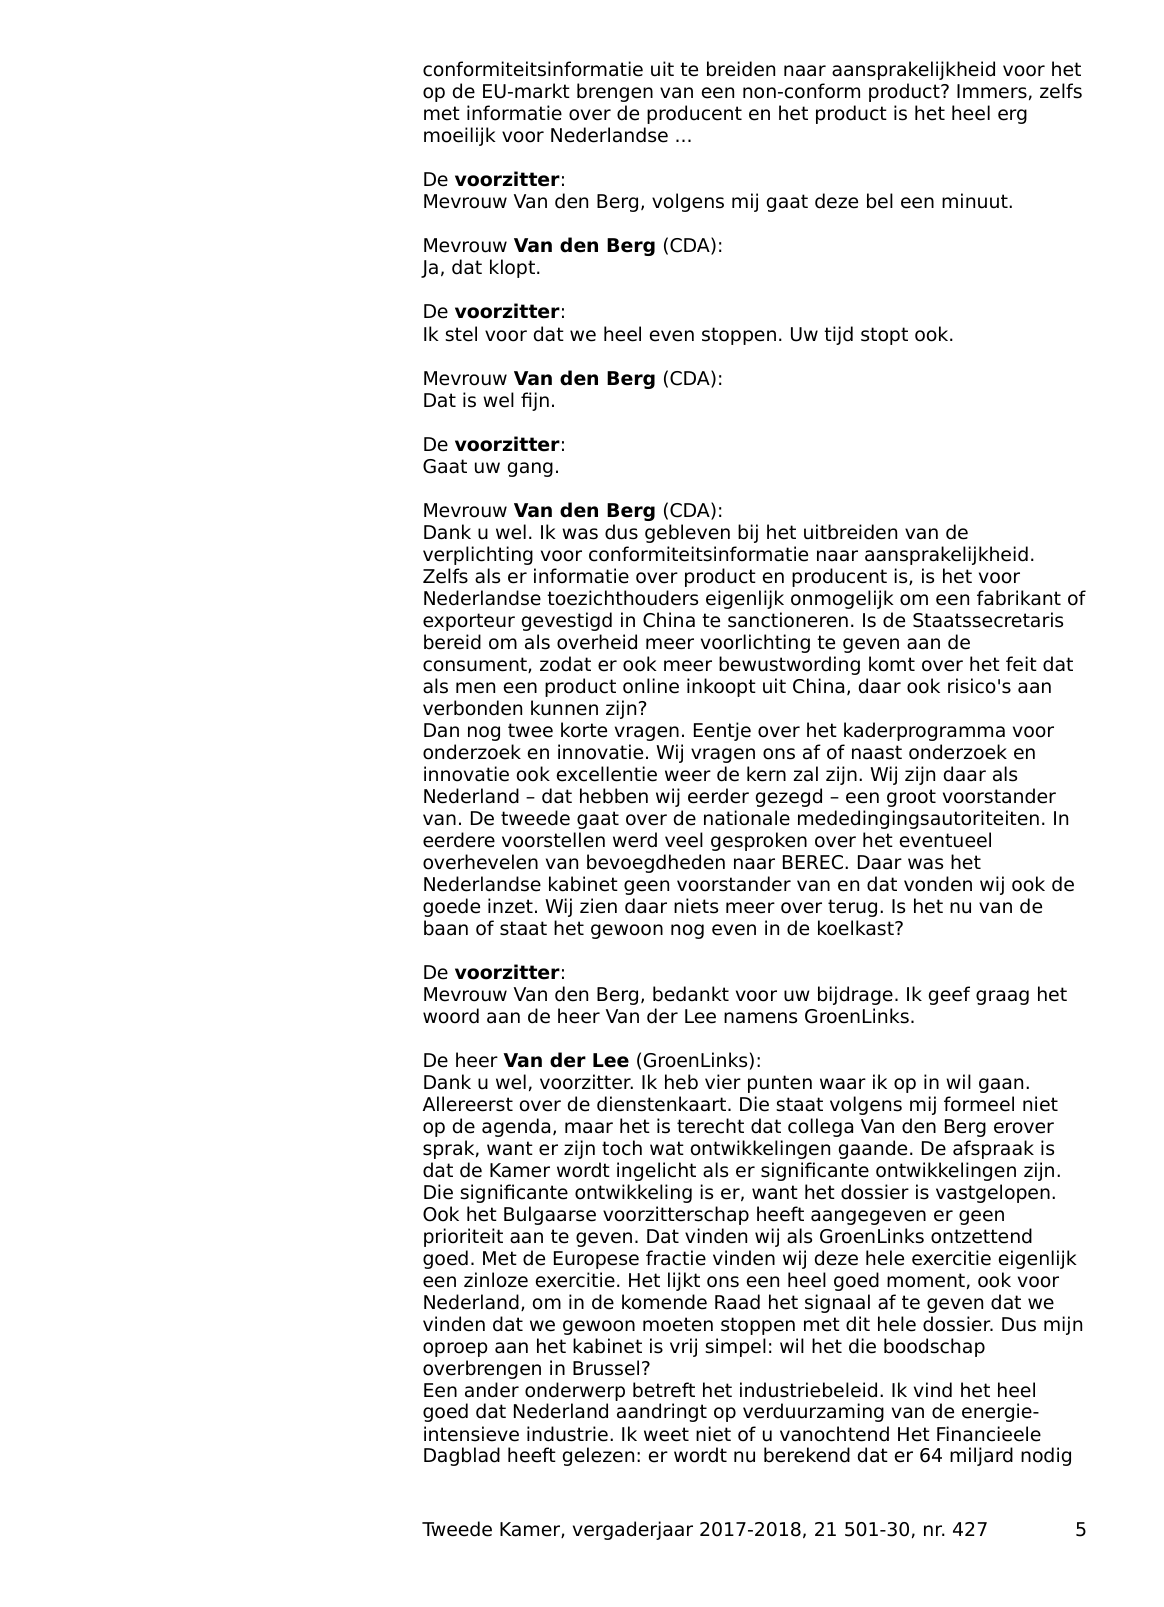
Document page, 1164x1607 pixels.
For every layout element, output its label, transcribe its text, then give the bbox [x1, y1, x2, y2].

text De voorzitter: [422, 301, 1087, 323]
text Mevrouw Van den Berg (CDA): [422, 368, 1087, 389]
text Dan nog twee korte vragen. Eentje over het kaderprogramma voor onderzoek en innovatie. Wij vragen ons af of naast onderzoek en innovatie ook excellentie weer de kern zal zijn. Wij zijn daar als Nederland – dat hebben wij eerder gezegd – een groot voorstander van. De tweede gaat over de nationale mededingingsautoriteiten. In eerdere voorstellen werd veel gesproken over het eventueel overhevelen van bevoegdheden naar BEREC. Daar was het Nederlandse kabinet geen voorstander van en dat vonden wij ook de goede inzet. Wij zien daar niets meer over terug. Is het nu van de baan of staat het gewoon nog even in de koelkast? [422, 720, 1087, 939]
text De voorzitter: [422, 962, 1087, 984]
text Een ander onderwerp betreft het industriebeleid. Ik vind het heel goed dat Nederland aandringt op verduurzaming van de energie-intensieve industrie. Ik weet niet of u vanochtend Het Financieele Dagblad heeft gelezen: er wordt nu berekend dat er 64 miljard nodig [422, 1379, 1087, 1467]
text De voorzitter: [422, 169, 1087, 191]
text Ik stel voor dat we heel even stoppen. Uw tijd stopt ook. [422, 323, 1087, 345]
text Mevrouw Van den Berg (CDA): [422, 500, 1087, 522]
text conformiteitsinformatie uit te breiden naar aansprakelijkheid voor het op de EU-markt brengen van een non-conform product? Immers, zelfs met informatie over de producent en het product is het heel erg moeilijk voor Nederlandse ... [422, 59, 1087, 147]
text Mevrouw Van den Berg, volgens mij gaat deze bel een minuut. [422, 191, 1087, 213]
text De heer Van der Lee (GroenLinks): [422, 1050, 1087, 1072]
text Gaat uw gang. [422, 456, 1087, 478]
text Mevrouw Van den Berg (CDA): [422, 235, 1087, 257]
text Mevrouw Van den Berg, bedankt voor uw bijdrage. Ik geef graag het woord aan de heer Van der Lee namens GroenLinks. [422, 984, 1087, 1028]
text Dank u wel. Ik was dus gebleven bij het uitbreiden van de verplichting voor conformiteitsinformatie naar aansprakelijkheid. Zelfs als er informatie over product en producent is, is het voor Nederlandse toezichthouders eigenlijk onmogelijk om een fabrikant of exporteur gevestigd in China te sanctioneren. Is de Staatssecretaris bereid om als overheid meer voorlichting te geven aan de consument, zodat er ook meer bewustwording komt over het feit dat als men een product online inkoopt uit China, daar ook risico's aan verbonden kunnen zijn? [422, 522, 1087, 720]
text Ja, dat klopt. [422, 257, 1087, 279]
text Dank u wel, voorzitter. Ik heb vier punten waar ik op in wil gaan. Allereerst over de dienstenkaart. Die staat volgens mij formeel niet op de agenda, maar het is terecht dat collega Van den Berg erover sprak, want er zijn toch wat ontwikkelingen gaande. De afspraak is dat de Kamer wordt ingelicht als er significante ontwikkelingen zijn. Die significante ontwikkeling is er, want het dossier is vastgelopen. Ook het Bulgaarse voorzitterschap heeft aangegeven er geen prioriteit aan te geven. Dat vinden wij als GroenLinks ontzettend goed. Met de Europese fractie vinden wij deze hele exercitie eigenlijk een zinloze exercitie. Het lijkt ons een heel goed moment, ook voor Nederland, om in de komende Raad het signaal af te geven dat we vinden dat we gewoon moeten stoppen met dit hele dossier. Dus mijn oproep aan het kabinet is vrij simpel: wil het die boodschap overbrengen in Brussel? [422, 1072, 1087, 1379]
text De voorzitter: [422, 434, 1087, 456]
text Dat is wel fijn. [422, 389, 1087, 412]
